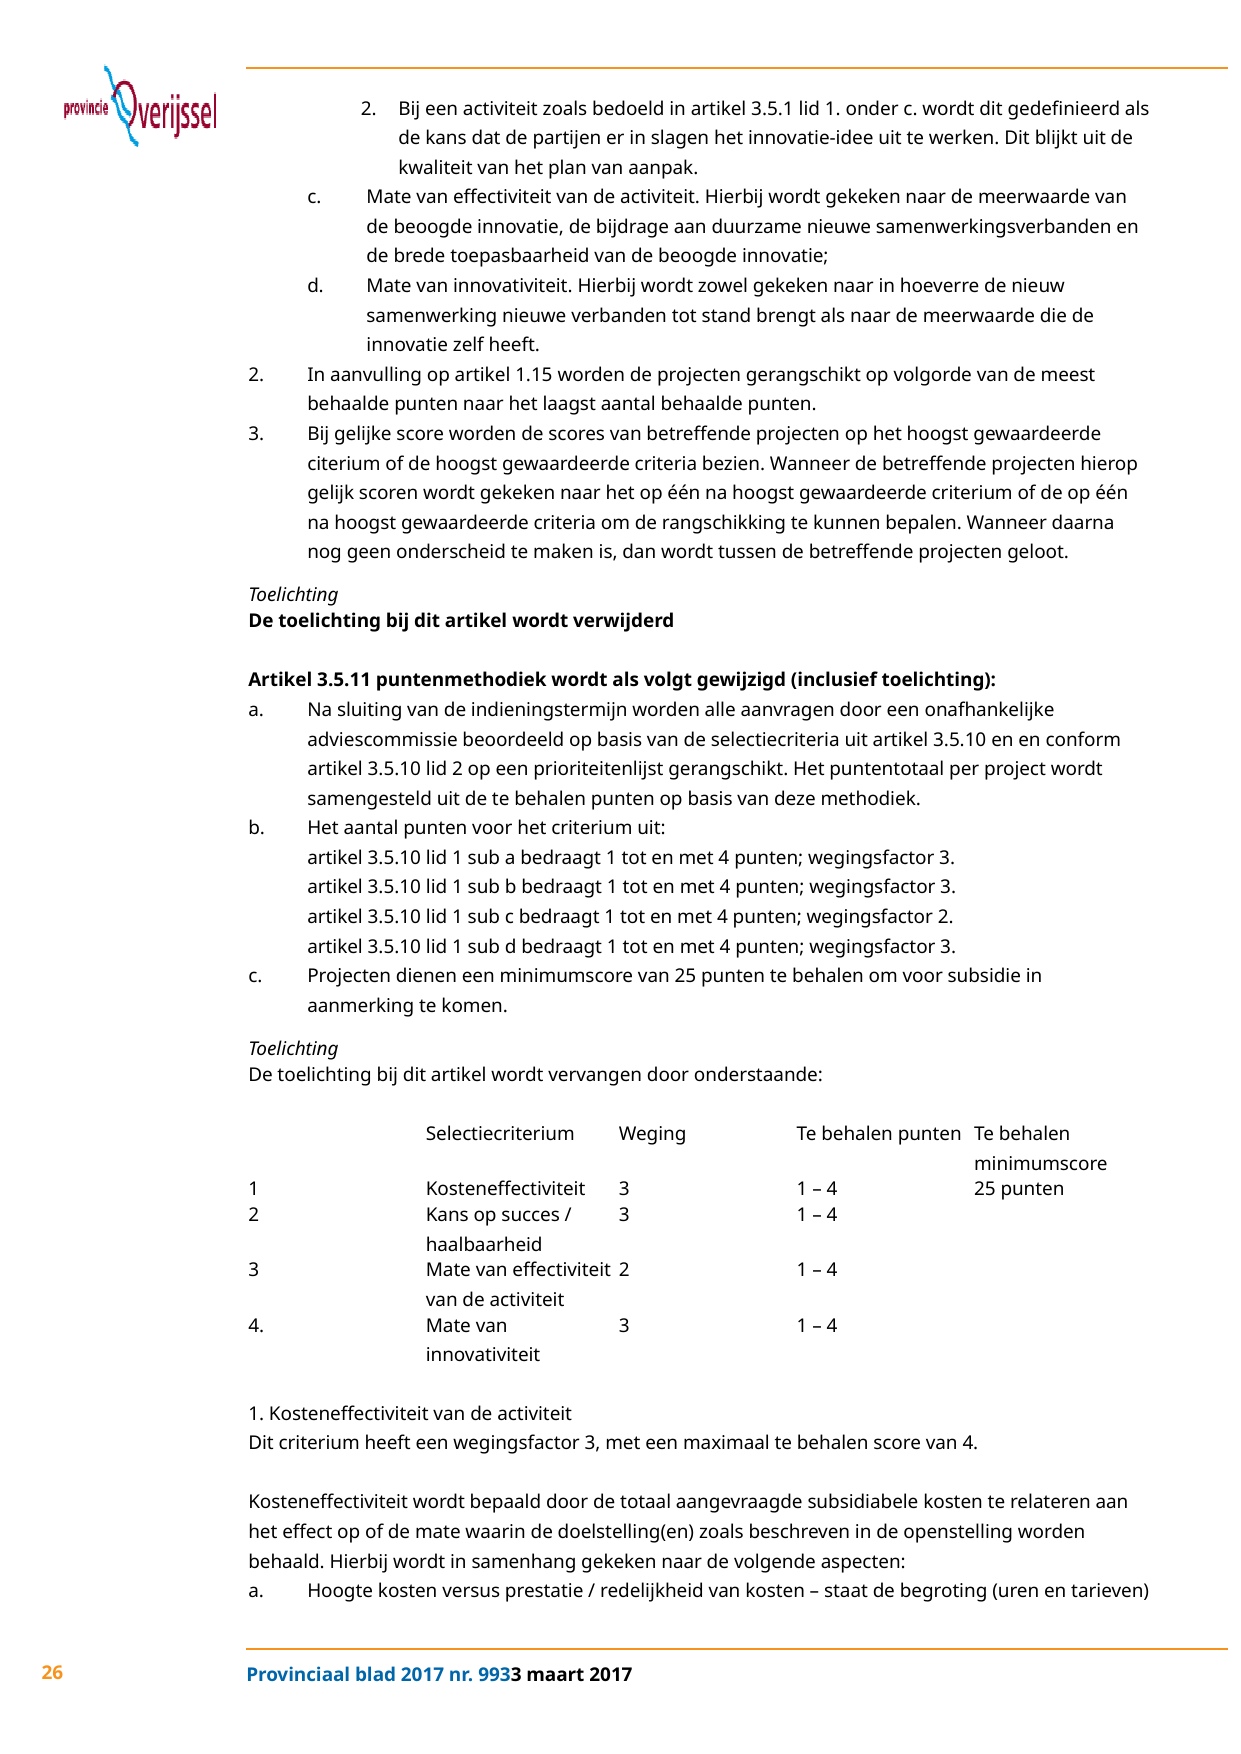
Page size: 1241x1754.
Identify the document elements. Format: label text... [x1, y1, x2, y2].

list Mate van effectiviteit van de activiteit. Hierbij wordt gekeken naar de meerwaarde van de beoogde innovatie, de bijdrage aan duurzame nieuwe samenwerkingsverbanden en de brede toepasbaarheid van de beoogde innovatie; [307, 183, 1152, 268]
table_cell 1 – 4 [796, 1256, 974, 1312]
table_cell 3 [619, 1312, 796, 1367]
list Mate van innovativiteit. Hierbij wordt zowel gekeken naar in hoeverre de nieuw samenwerking nieuwe verbanden tot stand brengt als naar de meerwaarde die de innovatie zelf heeft. [307, 272, 1152, 357]
text De toelichting bij dit artikel wordt vervangen door onderstaande: [248, 1061, 1152, 1087]
table_cell 3 [619, 1175, 796, 1201]
table_cell Kosteneffectiviteit [426, 1175, 619, 1201]
table_header Te behalen minimumscore [974, 1120, 1152, 1175]
list artikel 3.5.10 lid 1 sub c bedraagt 1 tot en met 4 punten; wegingsfactor 2. [248, 903, 1152, 929]
list Bij gelijke score worden de scores van betreffende projecten op het hoogst gewaardeerde citerium of de hoogst gewaardeerde criteria bezien. Wanneer de betreffende projecten hierop gelijk scoren wordt gekeken naar het op één na hoogst gewaardeerde criterium of de op één na hoogst gewaardeerde criteria om de rangschikking te kunnen bepalen. Wanneer daarna nog geen onderscheid te maken is, dan wordt tussen de betreffende projecten geloot. [248, 420, 1152, 564]
text Dit criterium heeft een wegingsfactor 3, met een maximaal te behalen score van 4. [248, 1429, 1152, 1455]
table_cell 4. [248, 1312, 426, 1367]
list In aanvulling op artikel 1.15 worden de projecten gerangschikt op volgorde van de meest behaalde punten naar het laagst aantal behaalde punten. [248, 361, 1152, 416]
text 1. Kosteneffectiviteit van de activiteit [248, 1400, 1152, 1426]
table_cell 1 – 4 [796, 1201, 974, 1256]
table_cell 2 [248, 1201, 426, 1256]
table_header Weging [619, 1120, 796, 1175]
table_cell 1 [248, 1175, 426, 1201]
table_header Selectiecriterium [426, 1120, 619, 1175]
table_cell 3 [619, 1201, 796, 1256]
list Bij een activiteit zoals bedoeld in artikel 3.5.1 lid 1. onder c. wordt dit gedefinieerd als de kans dat de partijen er in slagen het innovatie-idee uit te werken. Dit blijkt uit de kwaliteit van het plan van aanpak. [361, 95, 1152, 180]
table_cell 1 – 4 [796, 1312, 974, 1367]
table_cell 3 [248, 1256, 426, 1312]
text Kosteneffectiviteit wordt bepaald door de totaal aangevraagde subsidiabele kosten te relateren aan het effect op of de mate waarin de doelstelling(en) zoals beschreven in de openstelling worden behaald. Hierbij wordt in samenhang gekeken naar de volgende aspecten: [248, 1489, 1152, 1573]
list artikel 3.5.10 lid 1 sub a bedraagt 1 tot en met 4 punten; wegingsfactor 3. [248, 844, 1152, 870]
list Na sluiting van de indieningstermijn worden alle aanvragen door een onafhankelijke adviescommissie beoordeeld op basis van de selectiecriteria uit artikel 3.5.10 en en conform artikel 3.5.10 lid 2 op een prioriteitenlijst gerangschikt. Het puntentotaal per project wordt samengesteld uit de te behalen punten op basis van deze methodiek. [248, 696, 1152, 811]
table_cell 25 punten [974, 1175, 1152, 1367]
text De toelichting bij dit artikel wordt verwijderd [248, 607, 1152, 633]
list artikel 3.5.10 lid 1 sub d bedraagt 1 tot en met 4 punten; wegingsfactor 3. [248, 933, 1152, 958]
table_cell Mate van effectiviteit van de activiteit [426, 1256, 619, 1312]
table_header [248, 1120, 426, 1175]
list artikel 3.5.10 lid 1 sub b bedraagt 1 tot en met 4 punten; wegingsfactor 3. [248, 874, 1152, 899]
text Artikel 3.5.11 puntenmethodiek wordt als volgt gewijzigd (inclusief toelichting): [248, 667, 1152, 692]
list Hoogte kosten versus prestatie / redelijkheid van kosten – staat de begroting (uren en tarieven) [248, 1577, 1152, 1603]
text Toelichting [248, 582, 1152, 607]
table_header Te behalen punten [796, 1120, 974, 1175]
list Projecten dienen een minimumscore van 25 punten te behalen om voor subsidie in aanmerking te komen. [248, 962, 1152, 1018]
picture [41, 47, 231, 172]
text Toelichting [248, 1035, 1152, 1061]
list Het aantal punten voor het criterium uit: [248, 814, 1152, 840]
table_cell 2 [619, 1256, 796, 1312]
table_cell 1 – 4 [796, 1175, 974, 1201]
table_cell Mate van innovativiteit [426, 1312, 619, 1367]
table_cell Kans op succes / haalbaarheid [426, 1201, 619, 1256]
